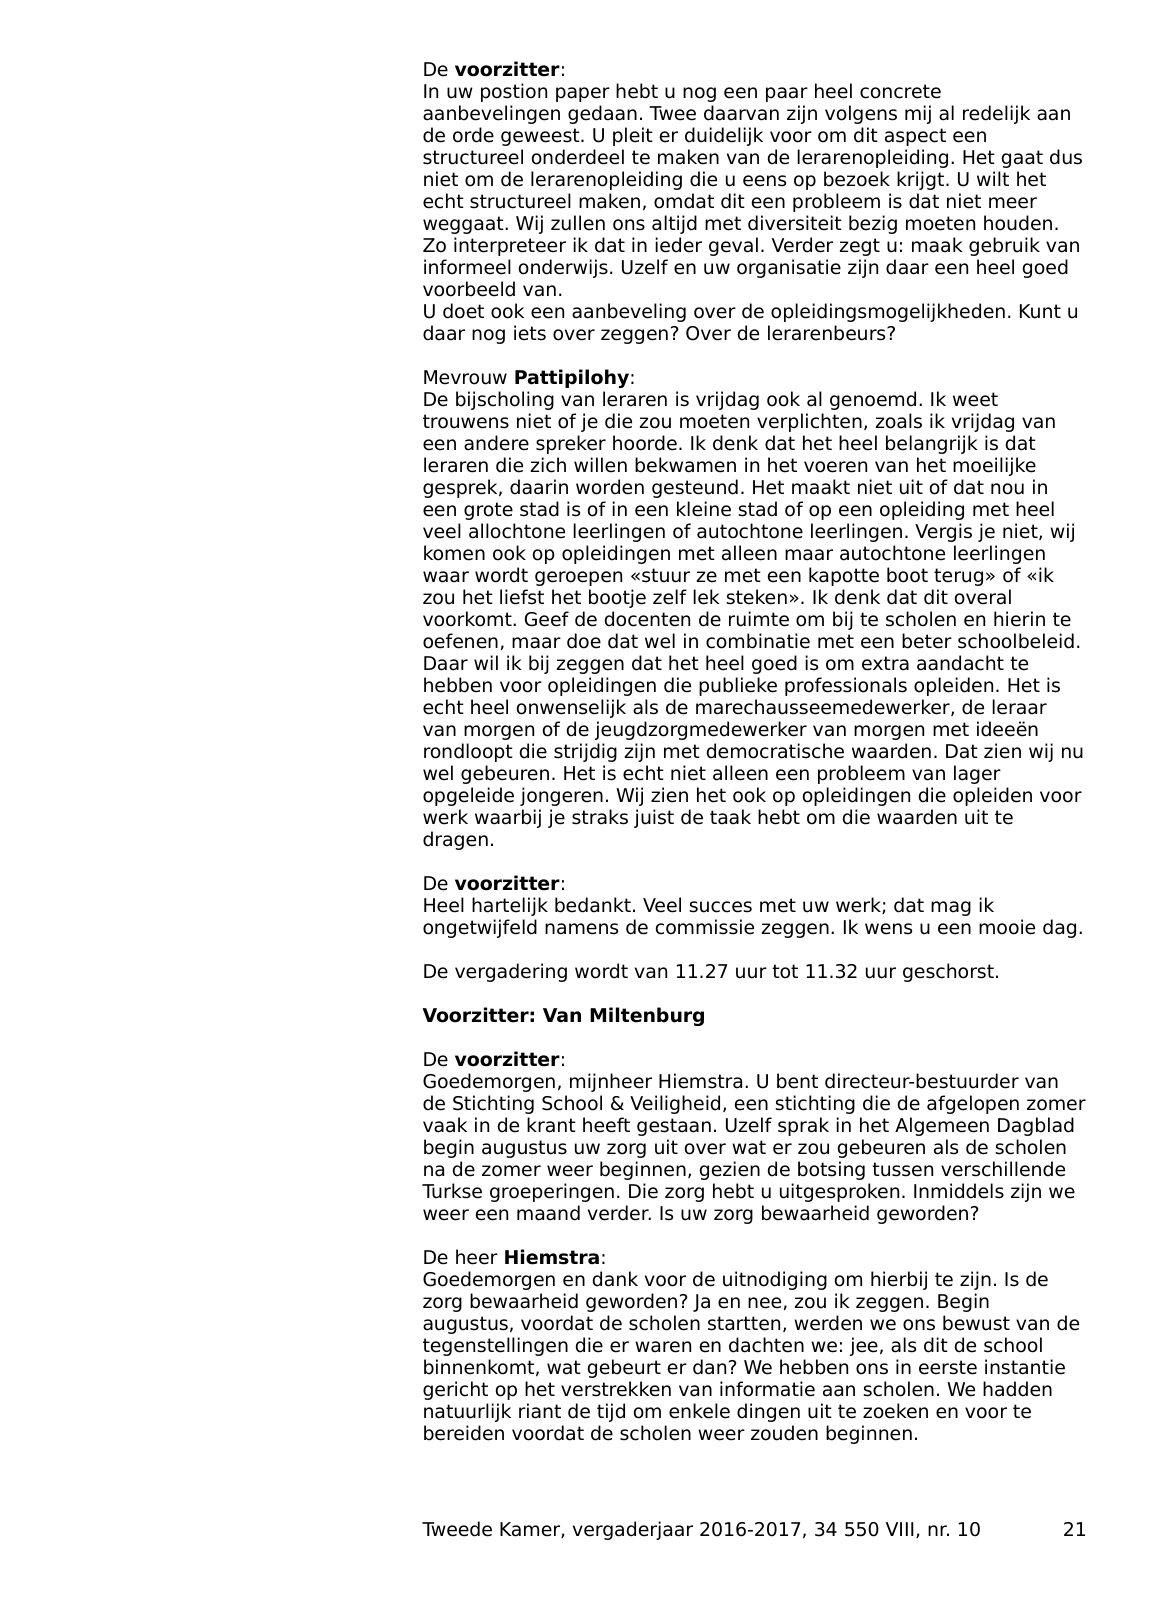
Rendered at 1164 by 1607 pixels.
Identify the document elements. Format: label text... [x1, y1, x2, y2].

text Daar wil ik bij zeggen dat het heel goed is om extra aandacht te hebben voor opleidingen die publieke professionals opleiden. Het is echt heel onwenselijk als de marechausseemedewerker, de leraar van morgen of de jeugdzorgmedewerker van morgen met ideeën rondloopt die strijdig zijn met democratische waarden. Dat zien wij nu wel gebeuren. Het is echt niet alleen een probleem van lager opgeleide jongeren. Wij zien het ook op opleidingen die opleiden voor werk waarbij je straks juist de taak hebt om die waarden uit te dragen. [422, 653, 1087, 851]
text De bijscholing van leraren is vrijdag ook al genoemd. Ik weet trouwens niet of je die zou moeten verplichten, zoals ik vrijdag van een andere spreker hoorde. Ik denk dat het heel belangrijk is dat leraren die zich willen bekwamen in het voeren van het moeilijke gesprek, daarin worden gesteund. Het maakt niet uit of dat nou in een grote stad is of in een kleine stad of op een opleiding met heel veel allochtone leerlingen of autochtone leerlingen. Vergis je niet, wij komen ook op opleidingen met alleen maar autochtone leerlingen waar wordt geroepen «stuur ze met een kapotte boot terug» of «ik zou het liefst het bootje zelf lek steken». Ik denk dat dit overal voorkomt. Geef de docenten de ruimte om bij te scholen en hierin te oefenen, maar doe dat wel in combinatie met een beter schoolbeleid. [422, 389, 1087, 653]
text Heel hartelijk bedankt. Veel succes met uw werk; dat mag ik ongetwijfeld namens de commissie zeggen. Ik wens u een mooie dag. [422, 895, 1087, 939]
text De voorzitter: [422, 59, 1087, 81]
text De voorzitter: [422, 1049, 1087, 1071]
text De vergadering wordt van 11.27 uur tot 11.32 uur geschorst. [422, 961, 1087, 983]
text In uw postion paper hebt u nog een paar heel concrete aanbevelingen gedaan. Twee daarvan zijn volgens mij al redelijk aan de orde geweest. U pleit er duidelijk voor om dit aspect een structureel onderdeel te maken van de lerarenopleiding. Het gaat dus niet om de lerarenopleiding die u eens op bezoek krijgt. U wilt het echt structureel maken, omdat dit een probleem is dat niet meer weggaat. Wij zullen ons altijd met diversiteit bezig moeten houden. Zo interpreteer ik dat in ieder geval. Verder zegt u: maak gebruik van informeel onderwijs. Uzelf en uw organisatie zijn daar een heel goed voorbeeld van. [422, 81, 1087, 301]
text De voorzitter: [422, 873, 1087, 895]
text De heer Hiemstra: [422, 1247, 1087, 1269]
text Mevrouw Pattipilohy: [422, 367, 1087, 389]
subtitle Voorzitter: Van Miltenburg [422, 1005, 1087, 1027]
text Goedemorgen, mijnheer Hiemstra. U bent directeur-bestuurder van de Stichting School & Veiligheid, een stichting die de afgelopen zomer vaak in de krant heeft gestaan. Uzelf sprak in het Algemeen Dagblad begin augustus uw zorg uit over wat er zou gebeuren als de scholen na de zomer weer beginnen, gezien de botsing tussen verschillende Turkse groeperingen. Die zorg hebt u uitgesproken. Inmiddels zijn we weer een maand verder. Is uw zorg bewaarheid geworden? [422, 1071, 1087, 1225]
text U doet ook een aanbeveling over de opleidingsmogelijkheden. Kunt u daar nog iets over zeggen? Over de lerarenbeurs? [422, 301, 1087, 345]
text Goedemorgen en dank voor de uitnodiging om hierbij te zijn. Is de zorg bewaarheid geworden? Ja en nee, zou ik zeggen. Begin augustus, voordat de scholen startten, werden we ons bewust van de tegenstellingen die er waren en dachten we: jee, als dit de school binnenkomt, wat gebeurt er dan? We hebben ons in eerste instantie gericht op het verstrekken van informatie aan scholen. We hadden natuurlijk riant de tijd om enkele dingen uit te zoeken en voor te bereiden voordat de scholen weer zouden beginnen. [422, 1269, 1087, 1445]
